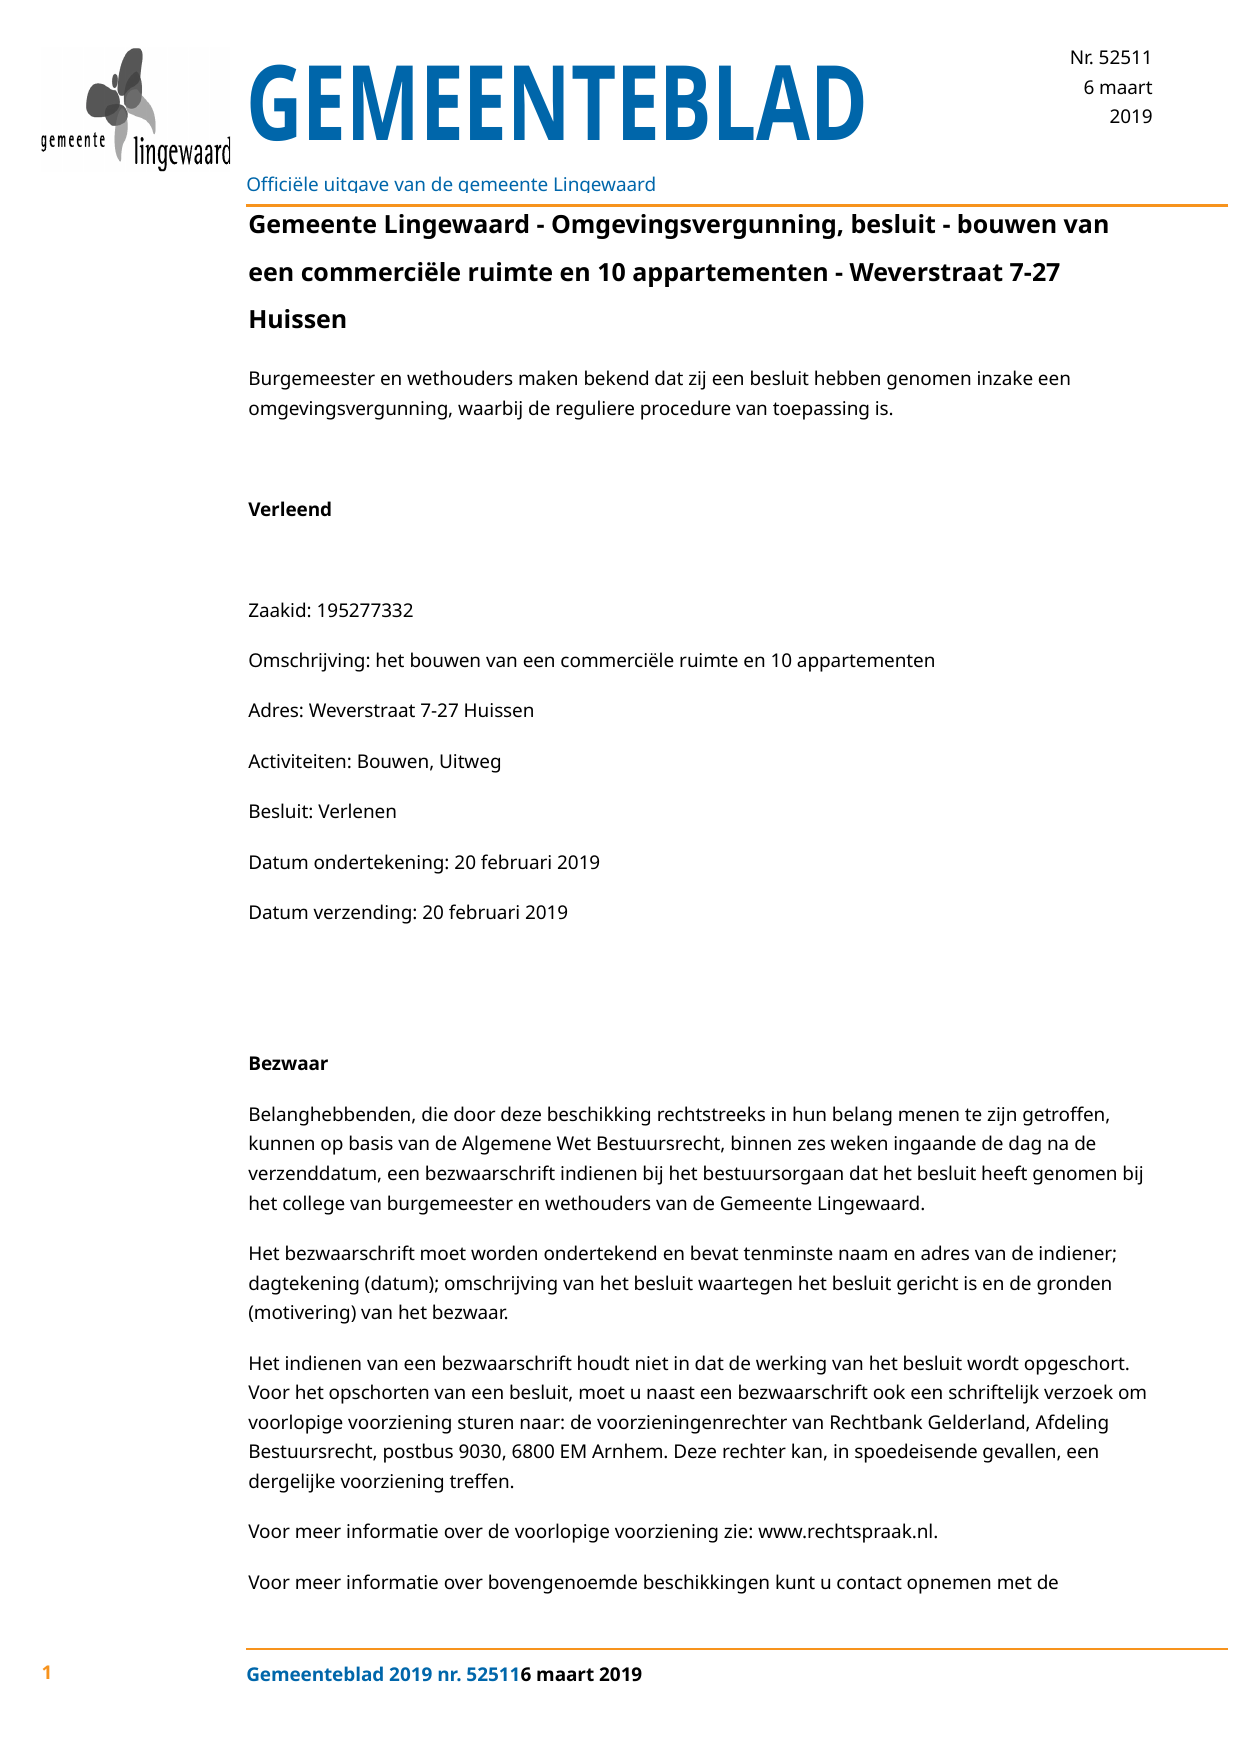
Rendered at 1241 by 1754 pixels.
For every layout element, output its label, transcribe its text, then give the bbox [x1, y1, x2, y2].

text Datum verzending: 20 februari 2019 [248, 899, 1152, 925]
text Voor meer informatie over de voorlopige voorziening zie: www.rechtspraak.nl. [248, 1518, 1152, 1544]
text Verleend [248, 496, 1152, 522]
text Datum ondertekening: 20 februari 2019 [248, 849, 1152, 874]
text Het bezwaarschrift moet worden ondertekend en bevat tenminste naam en adres van de indiener; dagtekening (datum); omschrijving van het besluit waartegen het besluit gericht is en de gronden (motivering) van het bezwaar. [248, 1240, 1152, 1325]
picture [41, 47, 231, 172]
text Bezwaar [248, 1051, 1152, 1076]
text Besluit: Verlenen [248, 798, 1152, 824]
text Zaakid: 195277332 [248, 597, 1152, 622]
text Voor meer informatie over bovengenoemde beschikkingen kunt u contact opnemen met de [248, 1569, 1152, 1594]
text Burgemeester en wethouders maken bekend dat zij een besluit hebben genomen inzake een omgevingsvergunning, waarbij de reguliere procedure van toepassing is. [248, 366, 1152, 421]
text Belanghebbenden, die door deze beschikking rechtstreeks in hun belang menen te zijn getroffen, kunnen op basis van de Algemene Wet Bestuursrecht, binnen zes weken ingaande de dag na de verzenddatum, een bezwaarschrift indienen bij het bestuursorgaan dat het besluit heeft genomen bij het college van burgemeester en wethouders van de Gemeente Lingewaard. [248, 1101, 1152, 1215]
text Omschrijving: het bouwen van een commerciële ruimte en 10 appartementen [248, 647, 1152, 673]
text Activiteiten: Bouwen, Uitweg [248, 748, 1152, 774]
text Gemeente Lingewaard - Omgevingsvergunning, besluit - bouwen van een commerciële ruimte en 10 appartementen - Weverstraat 7-27 Huissen [248, 207, 1152, 336]
text Het indienen van een bezwaarschrift houdt niet in dat de werking van het besluit wordt opgeschort. Voor het opschorten van een besluit, moet u naast een bezwaarschrift ook een schriftelijk verzoek om voorlopige voorziening sturen naar: de voorzieningenrechter van Rechtbank Gelderland, Afdeling Bestuursrecht, postbus 9030, 6800 EM Arnhem. Deze rechter kan, in spoedeisende gevallen, een dergelijke voorziening treffen. [248, 1350, 1152, 1494]
text Adres: Weverstraat 7-27 Huissen [248, 698, 1152, 723]
